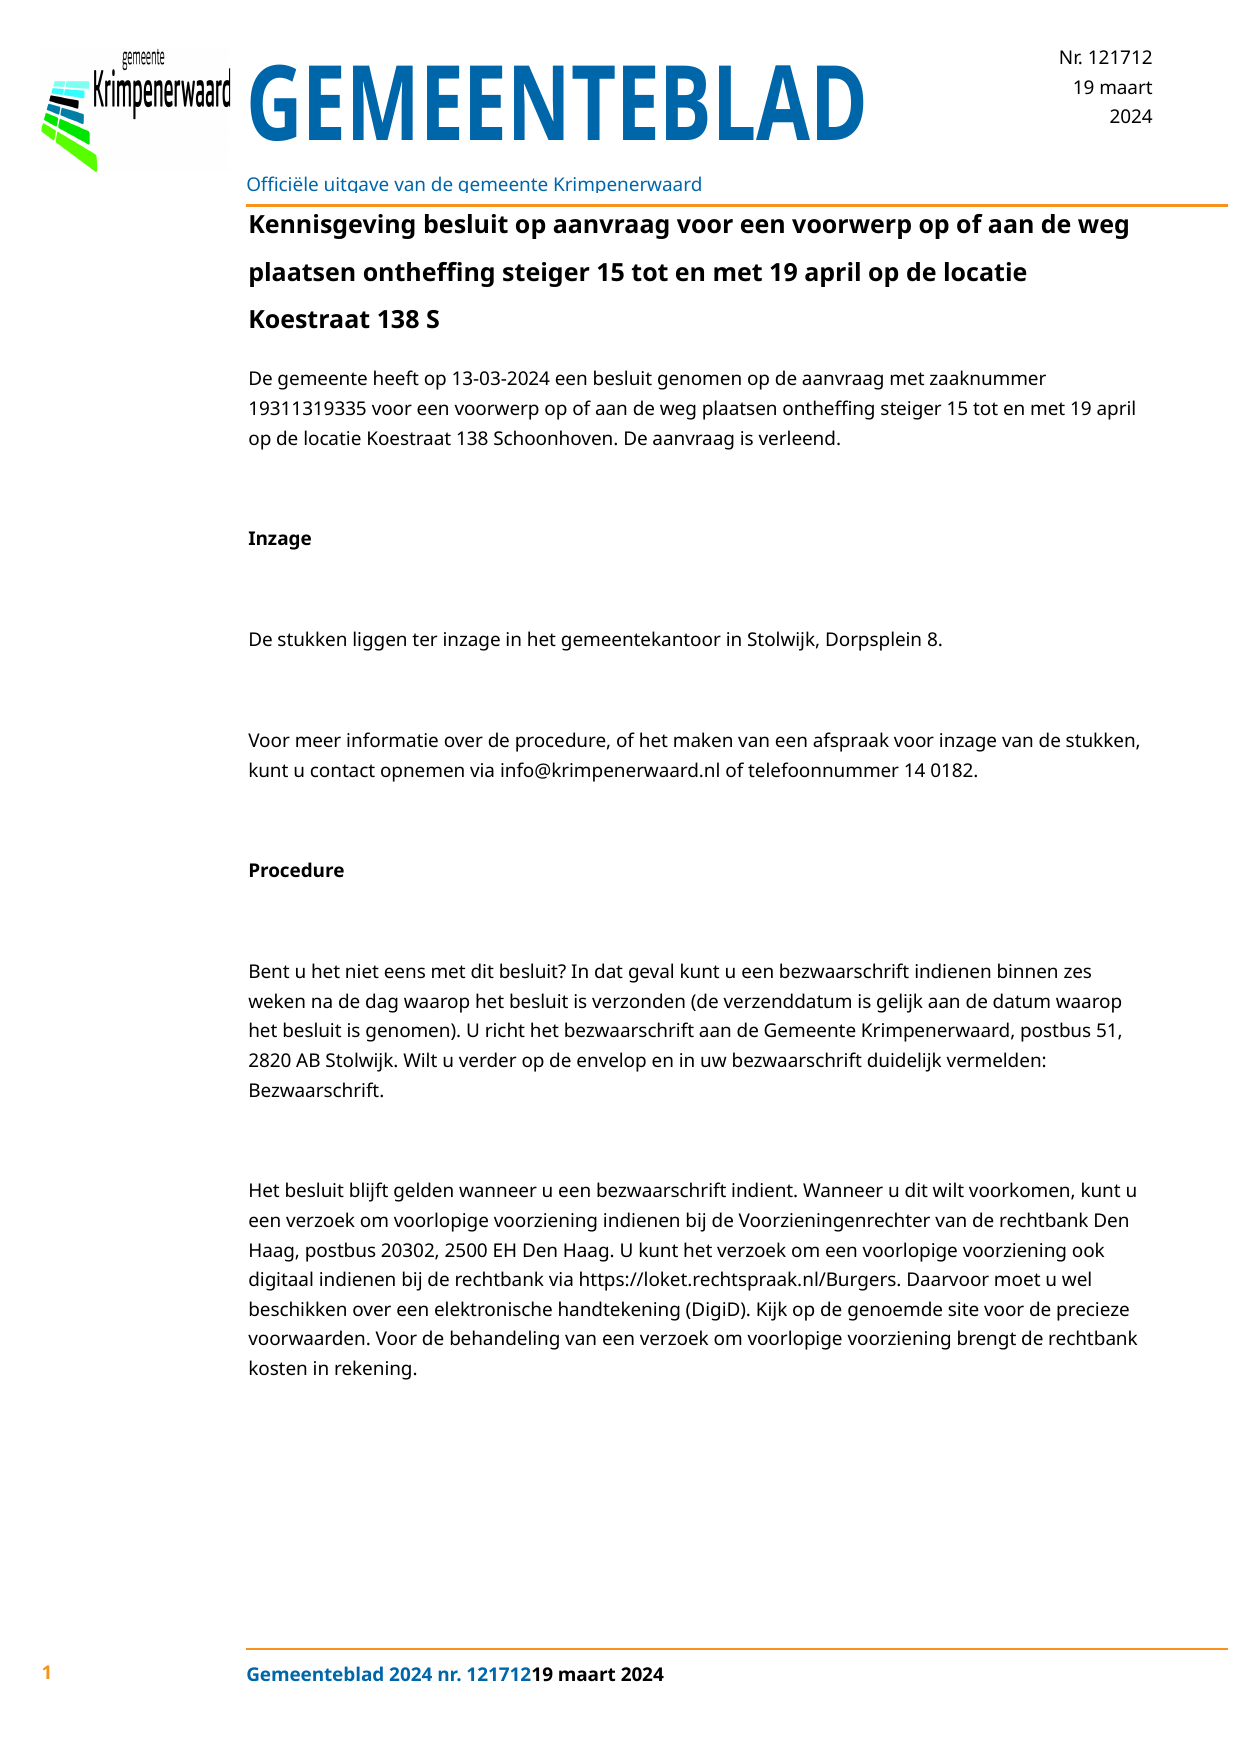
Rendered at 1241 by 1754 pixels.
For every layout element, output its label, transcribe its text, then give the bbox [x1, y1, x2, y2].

picture [41, 47, 231, 172]
text Voor meer informatie over de procedure, of het maken van een afspraak voor inzage van de stukken, kunt u contact opnemen via info@krimpenerwaard.nl of telefoonnummer 14 0182. [248, 727, 1152, 782]
text Kennisgeving besluit op aanvraag voor een voorwerp op of aan de weg plaatsen ontheffing steiger 15 tot en met 19 april op de locatie Koestraat 138 S [248, 207, 1152, 336]
text Inzage [248, 526, 1152, 551]
text Het besluit blijft gelden wanneer u een bezwaarschrift indient. Wanneer u dit wilt voorkomen, kunt u een verzoek om voorlopige voorziening indienen bij de Voorzieningenrechter van de rechtbank Den Haag, postbus 20302, 2500 EH Den Haag. U kunt het verzoek om een voorlopige voorziening ook digitaal indienen bij de rechtbank via https://loket.rechtspraak.nl/Burgers. Daarvoor moet u wel beschikken over een elektronische handtekening (DigiD). Kijk op de genoemde site voor de precieze voorwaarden. Voor de behandeling van een verzoek om voorlopige voorziening brengt de rechtbank kosten in rekening. [248, 1178, 1152, 1381]
text De stukken liggen ter inzage in het gemeentekantoor in Stolwijk, Dorpsplein 8. [248, 626, 1152, 652]
text Procedure [248, 858, 1152, 883]
text De gemeente heeft op 13-03-2024 een besluit genomen op de aanvraag met zaaknummer 19311319335 voor een voorwerp op of aan de weg plaatsen ontheffing steiger 15 tot en met 19 april op de locatie Koestraat 138 Schoonhoven. De aanvraag is verleend. [248, 366, 1152, 450]
text Bent u het niet eens met dit besluit? In dat geval kunt u een bezwaarschrift indienen binnen zes weken na de dag waarop het besluit is verzonden (de verzenddatum is gelijk aan de datum waarop het besluit is genomen). U richt het bezwaarschrift aan de Gemeente Krimpenerwaard, postbus 51, 2820 AB Stolwijk. Wilt u verder op de envelop en in uw bezwaarschrift duidelijk vermelden: Bezwaarschrift. [248, 958, 1152, 1102]
